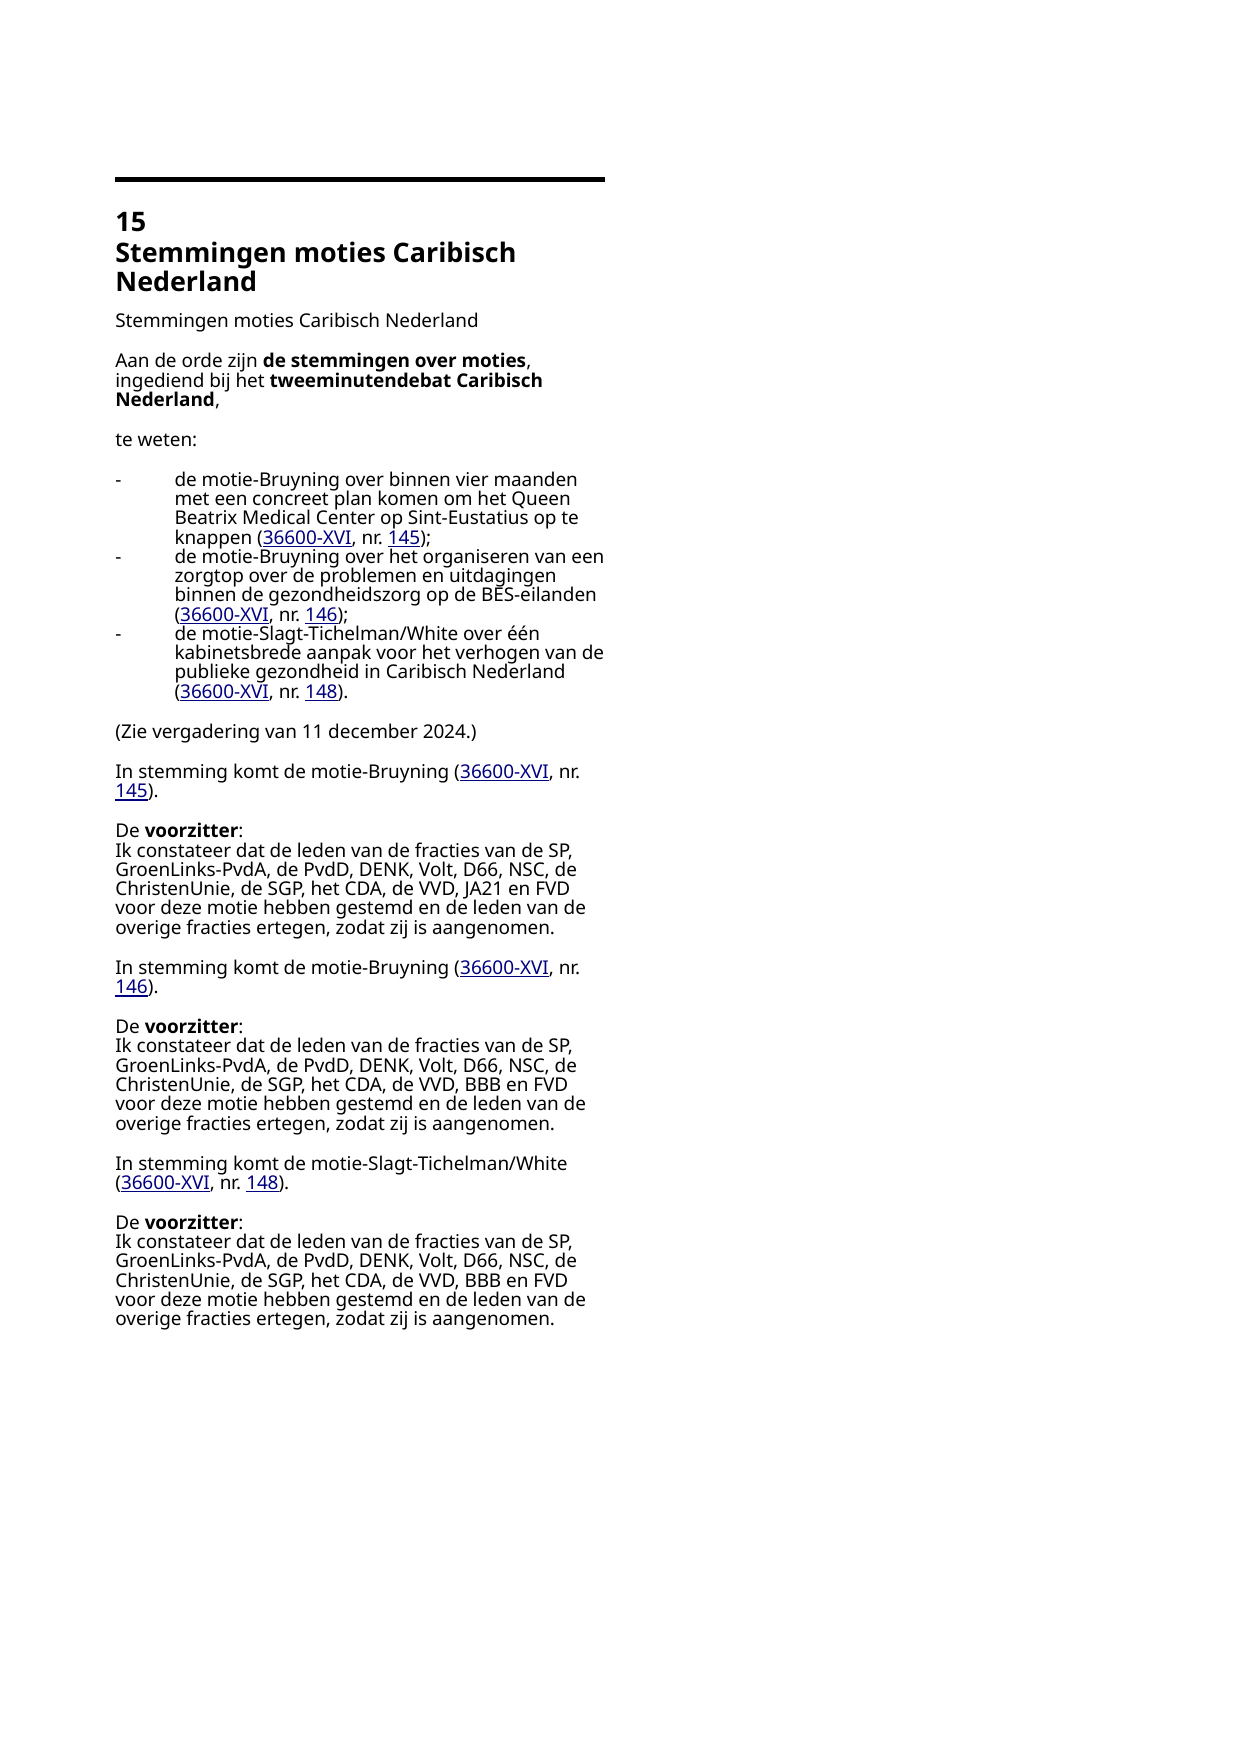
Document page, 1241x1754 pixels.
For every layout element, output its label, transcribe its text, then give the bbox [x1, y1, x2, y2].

text De voorzitter: [115, 822, 605, 842]
text Aan de orde zijn de stemmingen over moties, ingediend bij het tweeminutendebat Caribisch Nederland, [115, 352, 605, 410]
text Stemmingen moties Caribisch Nederland [115, 312, 605, 332]
list de motie-Bruyning over binnen vier maanden met een concreet plan komen om het Queen Beatrix Medical Center op Sint-Eustatius op te knappen (36600-XVI, nr. 145); [115, 471, 605, 548]
text In stemming komt de motie-Slagt-Tichelman/White (36600-XVI, nr. 148). [115, 1154, 605, 1193]
text In stemming komt de motie-Bruyning (36600-XVI, nr. 145). [115, 763, 605, 801]
text Ik constateer dat de leden van de fracties van de SP, GroenLinks-PvdA, de PvdD, DENK, Volt, D66, NSC, de ChristenUnie, de SGP, het CDA, de VVD, BBB en FVD voor deze motie hebben gestemd en de leden van de overige fracties ertegen, zodat zij is aangenomen. [115, 1037, 605, 1134]
text (Zie vergadering van 11 december 2024.) [115, 723, 605, 742]
text De voorzitter: [115, 1214, 605, 1233]
text Ik constateer dat de leden van de fracties van de SP, GroenLinks-PvdA, de PvdD, DENK, Volt, D66, NSC, de ChristenUnie, de SGP, het CDA, de VVD, JA21 en FVD voor deze motie hebben gestemd en de leden van de overige fracties ertegen, zodat zij is aangenomen. [115, 842, 605, 938]
text De voorzitter: [115, 1018, 605, 1037]
text te weten: [115, 431, 605, 450]
text Stemmingen moties Caribisch Nederland [115, 239, 605, 312]
list de motie-Bruyning over het organiseren van een zorgtop over de problemen en uitdagingen binnen de gezondheidszorg op de BES-eilanden (36600-XVI, nr. 146); [115, 548, 605, 625]
list de motie-Slagt-Tichelman/White over één kabinetsbrede aanpak voor het verhogen van de publieke gezondheid in Caribisch Nederland (36600-XVI, nr. 148). [115, 625, 605, 702]
text In stemming komt de motie-Bruyning (36600-XVI, nr. 146). [115, 959, 605, 997]
text Ik constateer dat de leden van de fracties van de SP, GroenLinks-PvdA, de PvdD, DENK, Volt, D66, NSC, de ChristenUnie, de SGP, het CDA, de VVD, BBB en FVD voor deze motie hebben gestemd en de leden van de overige fracties ertegen, zodat zij is aangenomen. [115, 1233, 605, 1329]
text 15 [115, 203, 605, 239]
